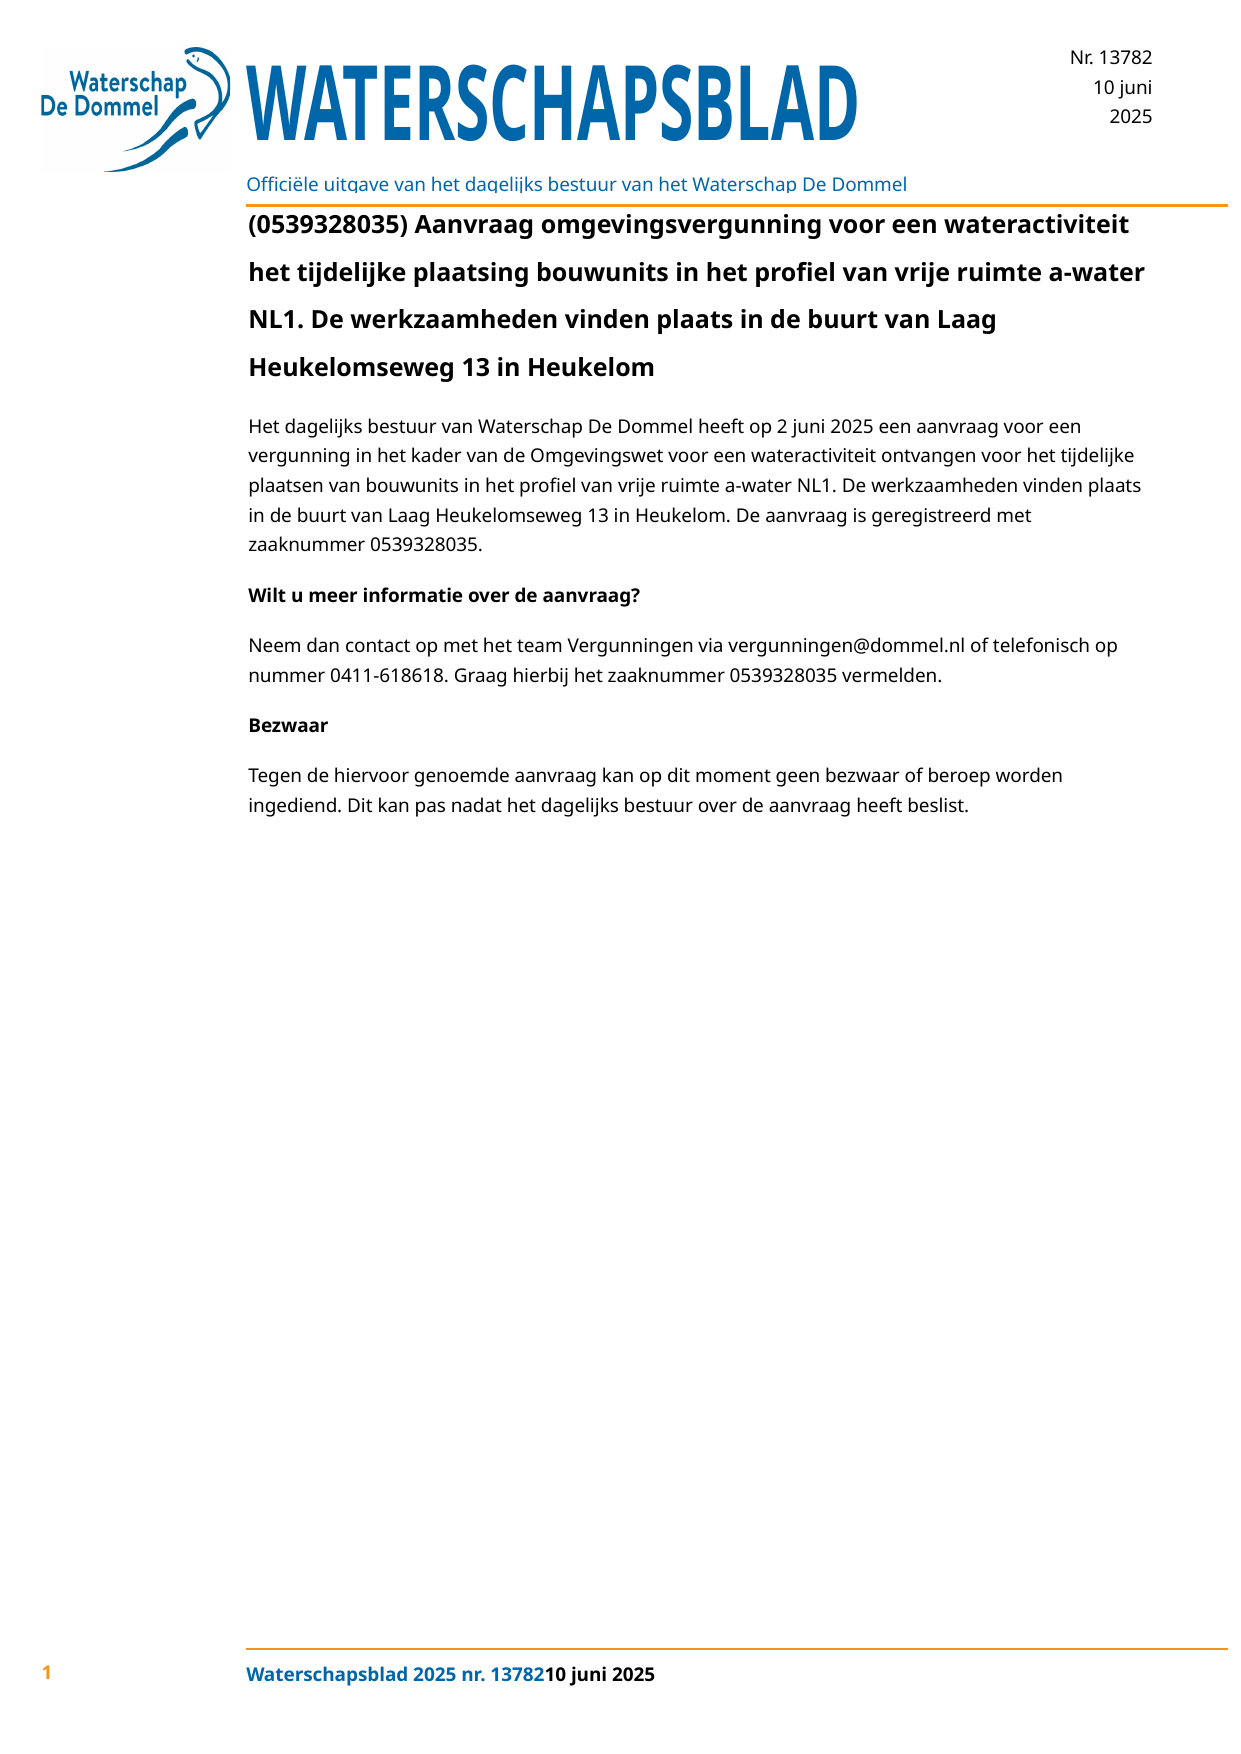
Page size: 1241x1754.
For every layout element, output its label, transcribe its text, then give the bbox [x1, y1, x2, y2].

text Bezwaar [248, 712, 1152, 738]
picture [204, 47, 231, 76]
picture [45, 99, 51, 111]
text Tegen de hiervoor genoemde aanvraag kan op dit moment geen bezwaar of beroep worden ingediend. Dit kan pas nadat het dagelijks bestuur over de aanvraag heeft beslist. [248, 763, 1152, 818]
picture [198, 118, 210, 131]
text Het dagelijks bestuur van Waterschap De Dommel heeft op 2 juni 2025 een aanvraag voor een vergunning in het kader van de Omgevingswet voor een wateractiviteit ontvangen voor het tijdelijke plaatsen van bouwunits in het profiel van vrije ruimte a-water NL1. De werkzaamheden vinden plaats in de buurt van Laag Heukelomseweg 13 in Heukelom. De aanvraag is geregistreerd met zaaknummer 0539328035. [248, 413, 1152, 557]
text Wilt u meer informatie over de aanvraag? [248, 582, 1152, 608]
text (0539328035) Aanvraag omgevingsvergunning voor een wateractiviteit het tijdelijke plaatsing bouwunits in het profiel van vrije ruimte a-water NL1. De werkzaamheden vinden plaats in de buurt van Laag Heukelomseweg 13 in Heukelom [248, 207, 1152, 384]
picture [41, 47, 231, 172]
text Neem dan contact op met het team Vergunningen via vergunningen@dommel.nl of telefonisch op nummer 0411-618618. Graag hierbij het zaaknummer 0539328035 vermelden. [248, 632, 1152, 688]
